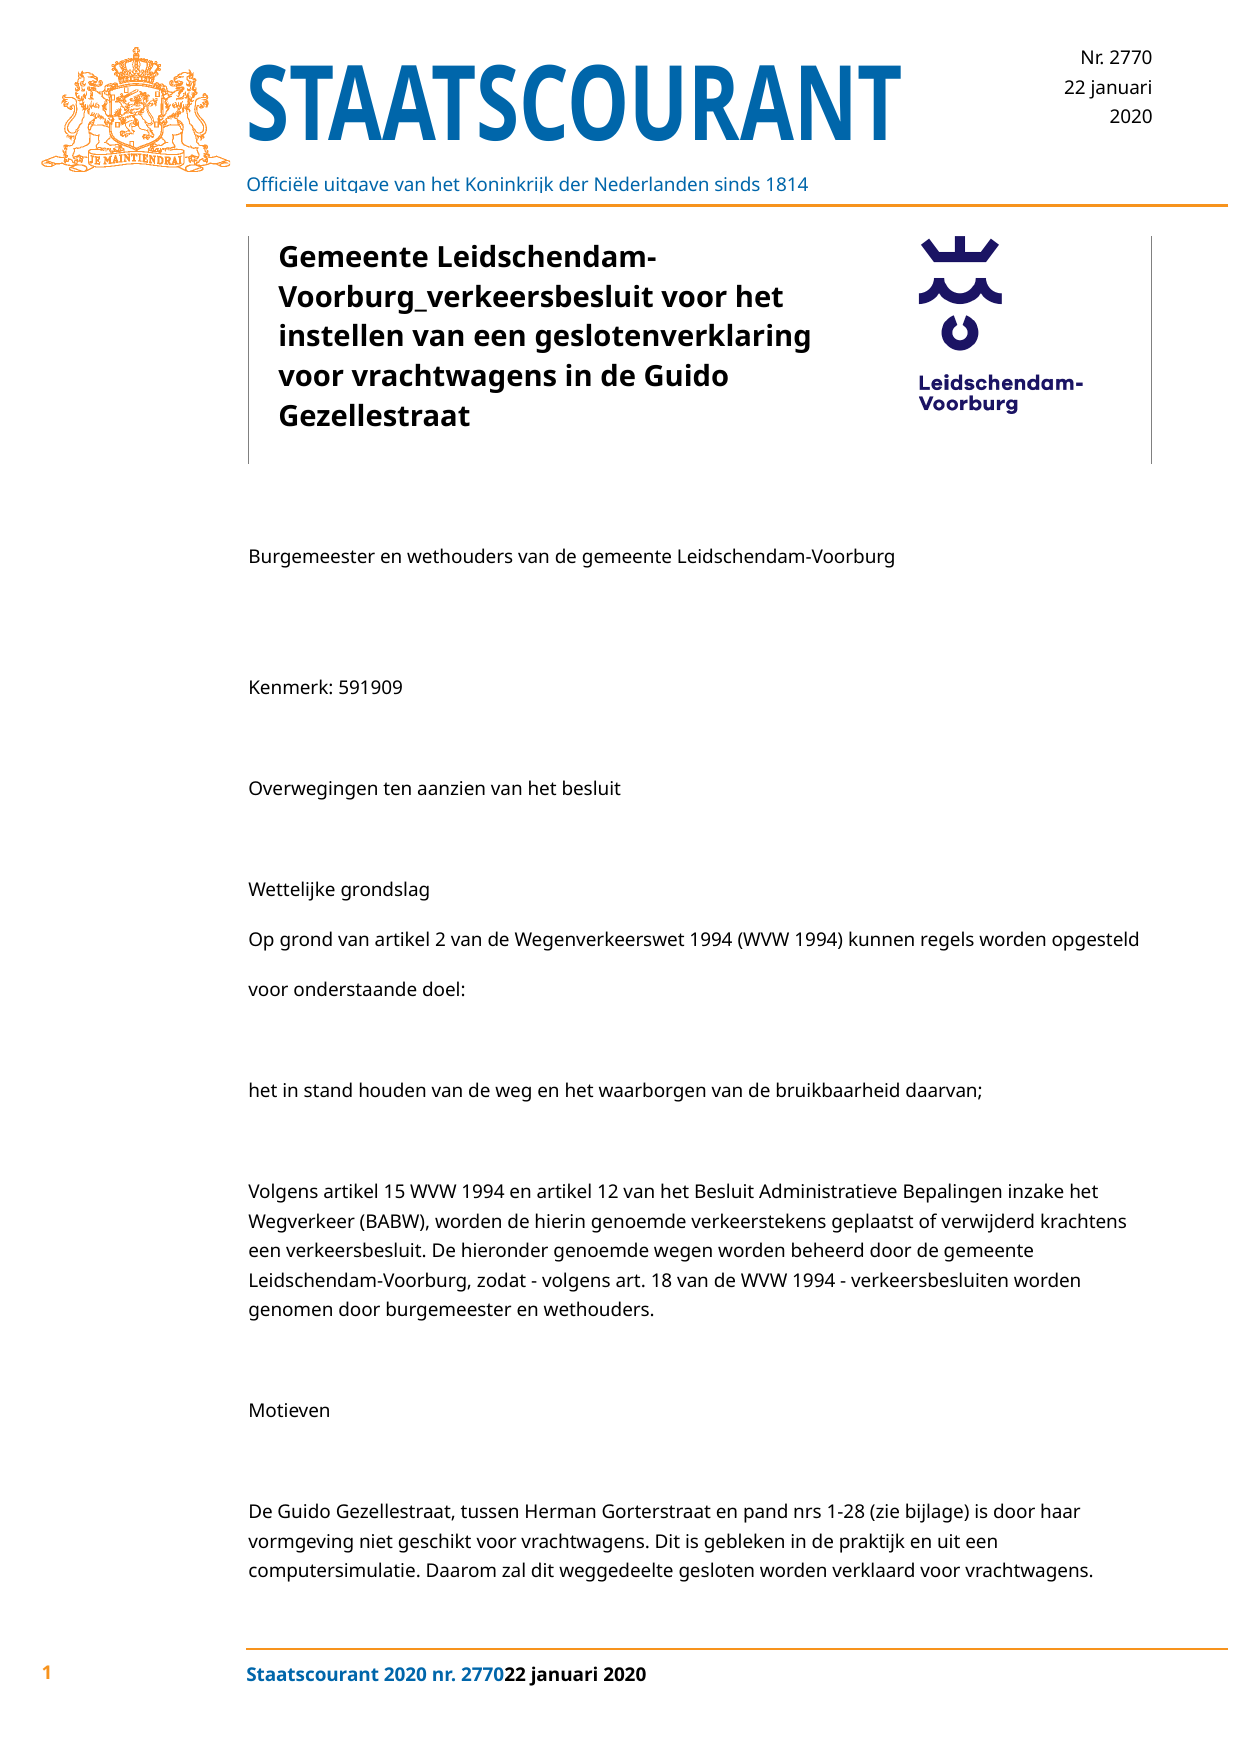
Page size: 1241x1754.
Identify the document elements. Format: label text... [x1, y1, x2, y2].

table_header Gemeente Leidschendam-Voorburg_verkeersbesluit voor het instellen van een geslotenverklaring voor vrachtwagens in de Guido Gezellestraat [249, 236, 850, 464]
text Overwegingen ten aanzien van het besluit [248, 775, 1152, 801]
table_header [850, 414, 1151, 464]
picture [918, 236, 1083, 414]
table_header [1083, 236, 1151, 413]
text Volgens artikel 15 WVW 1994 en artikel 12 van het Besluit Administratieve Bepalingen inzake het Wegverkeer (BABW), worden de hierin genoemde verkeerstekens geplaatst of verwijderd krachtens een verkeersbesluit. De hieronder genoemde wegen worden beheerd door de gemeente Leidschendam-Voorburg, zodat - volgens art. 18 van de WVW 1994 - verkeersbesluiten worden genomen door burgemeester en wethouders. [248, 1178, 1152, 1322]
text Burgemeester en wethouders van de gemeente Leidschendam-Voorburg [248, 544, 1152, 569]
table_header [850, 236, 918, 413]
text Motieven [248, 1397, 1152, 1423]
text voor onderstaande doel: [248, 977, 1152, 1002]
picture [41, 47, 231, 172]
text De Guido Gezellestraat, tussen Herman Gorterstraat en pand nrs 1-28 (zie bijlage) is door haar vormgeving niet geschikt voor vrachtwagens. Dit is gebleken in de praktijk en uit een computersimulatie. Daarom zal dit weggedeelte gesloten worden verklaard voor vrachtwagens. [248, 1498, 1152, 1583]
text het in stand houden van de weg en het waarborgen van de bruikbaarheid daarvan; [248, 1077, 1152, 1103]
text Kenmerk: 591909 [248, 674, 1152, 700]
text Op grond van artikel 2 van de Wegenverkeerswet 1994 (WVW 1994) kunnen regels worden opgesteld [248, 926, 1152, 952]
text Wettelijke grondslag [248, 876, 1152, 901]
